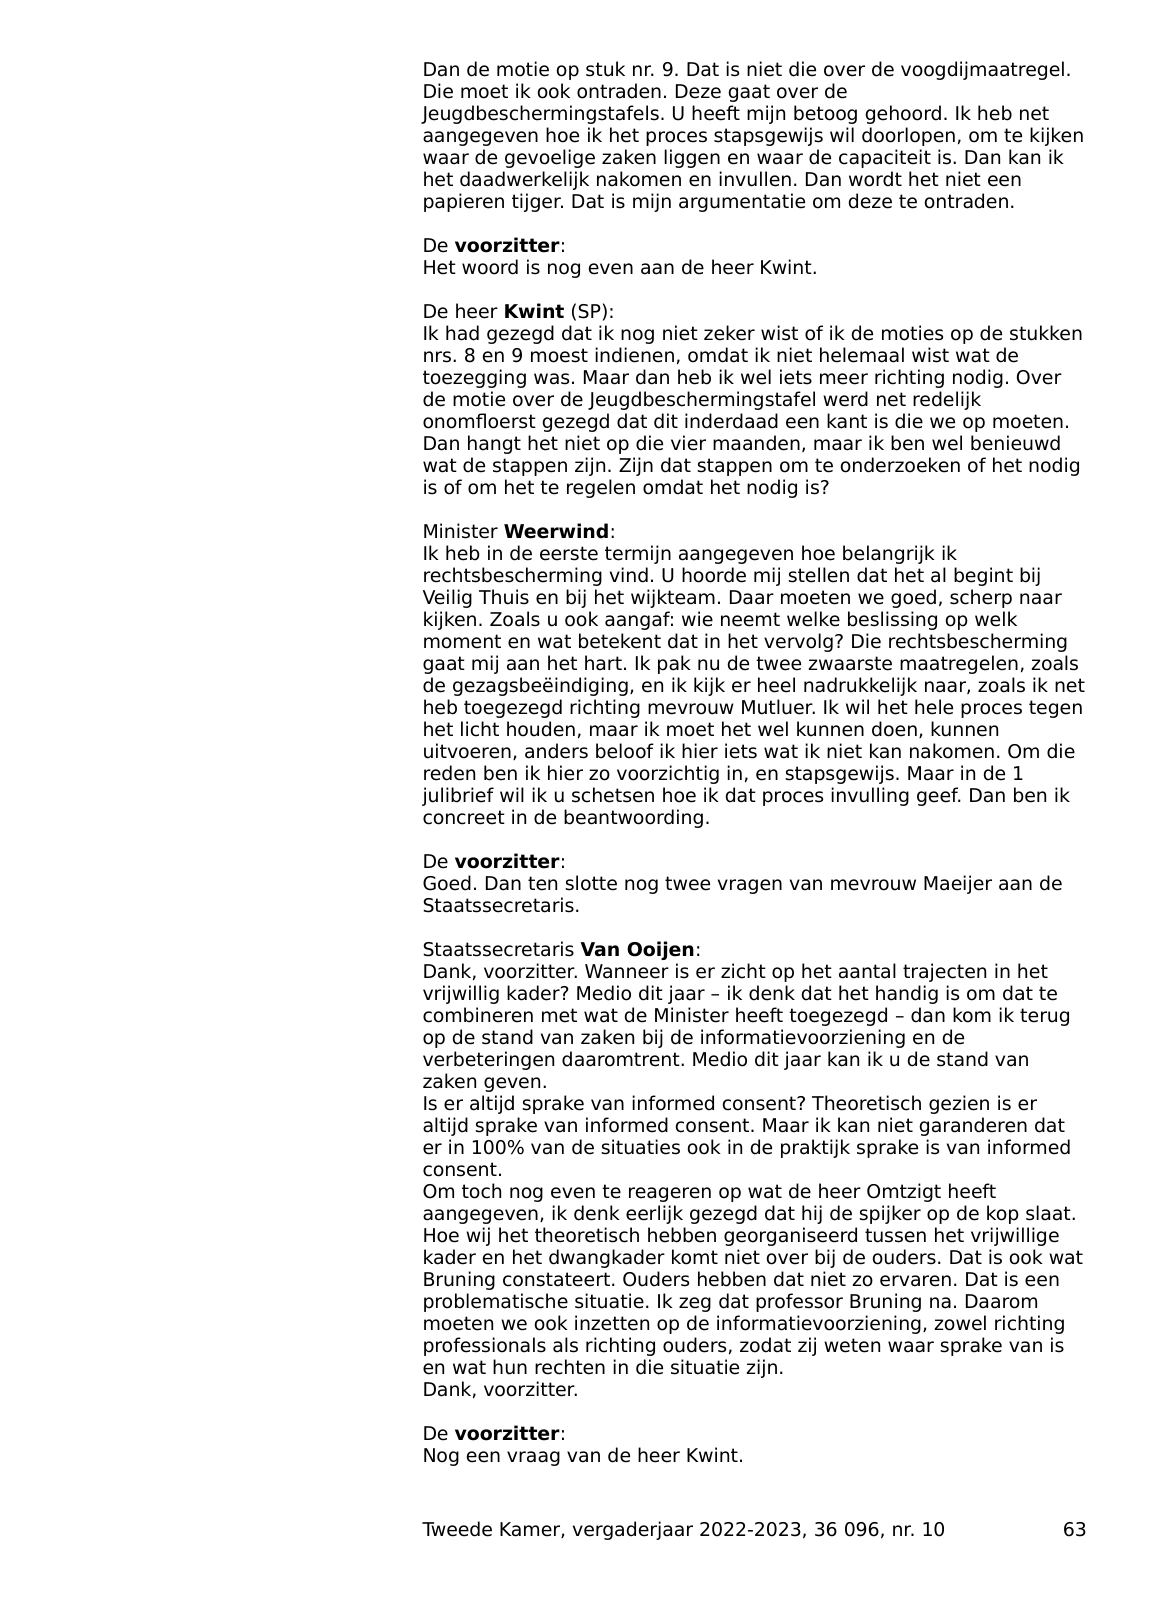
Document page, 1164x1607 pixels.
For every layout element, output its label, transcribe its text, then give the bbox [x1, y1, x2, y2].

text Het woord is nog even aan de heer Kwint. [422, 257, 1087, 279]
text De voorzitter: [422, 235, 1087, 257]
text Dank, voorzitter. Wanneer is er zicht op het aantal trajecten in het vrijwillig kader? Medio dit jaar – ik denk dat het handig is om dat te combineren met wat de Minister heeft toegezegd – dan kom ik terug op de stand van zaken bij de informatievoorziening en de verbeteringen daaromtrent. Medio dit jaar kan ik u de stand van zaken geven. [422, 961, 1087, 1093]
text Goed. Dan ten slotte nog twee vragen van mevrouw Maeijer aan de Staatssecretaris. [422, 873, 1087, 917]
text De voorzitter: [422, 1423, 1087, 1445]
text Ik heb in de eerste termijn aangegeven hoe belangrijk ik rechtsbescherming vind. U hoorde mij stellen dat het al begint bij Veilig Thuis en bij het wijkteam. Daar moeten we goed, scherp naar kijken. Zoals u ook aangaf: wie neemt welke beslissing op welk moment en wat betekent dat in het vervolg? Die rechtsbescherming gaat mij aan het hart. Ik pak nu de twee zwaarste maatregelen, zoals de gezagsbeëindiging, en ik kijk er heel nadrukkelijk naar, zoals ik net heb toegezegd richting mevrouw Mutluer. Ik wil het hele proces tegen het licht houden, maar ik moet het wel kunnen doen, kunnen uitvoeren, anders beloof ik hier iets wat ik niet kan nakomen. Om die reden ben ik hier zo voorzichtig in, en stapsgewijs. Maar in de 1 julibrief wil ik u schetsen hoe ik dat proces invulling geef. Dan ben ik concreet in de beantwoording. [422, 543, 1087, 829]
text Staatssecretaris Van Ooijen: [422, 939, 1087, 961]
text Is er altijd sprake van informed consent? Theoretisch gezien is er altijd sprake van informed consent. Maar ik kan niet garanderen dat er in 100% van de situaties ook in de praktijk sprake is van informed consent. [422, 1093, 1087, 1181]
text Dan de motie op stuk nr. 9. Dat is niet die over de voogdijmaatregel. Die moet ik ook ontraden. Deze gaat over de Jeugdbeschermingstafels. U heeft mijn betoog gehoord. Ik heb net aangegeven hoe ik het proces stapsgewijs wil doorlopen, om te kijken waar de gevoelige zaken liggen en waar de capaciteit is. Dan kan ik het daadwerkelijk nakomen en invullen. Dan wordt het niet een papieren tijger. Dat is mijn argumentatie om deze te ontraden. [422, 59, 1087, 213]
text De voorzitter: [422, 851, 1087, 873]
text Nog een vraag van de heer Kwint. [422, 1445, 1087, 1467]
text De heer Kwint (SP): [422, 301, 1087, 323]
text Ik had gezegd dat ik nog niet zeker wist of ik de moties op de stukken nrs. 8 en 9 moest indienen, omdat ik niet helemaal wist wat de toezegging was. Maar dan heb ik wel iets meer richting nodig. Over de motie over de Jeugdbeschermingstafel werd net redelijk onomfloerst gezegd dat dit inderdaad een kant is die we op moeten. Dan hangt het niet op die vier maanden, maar ik ben wel benieuwd wat de stappen zijn. Zijn dat stappen om te onderzoeken of het nodig is of om het te regelen omdat het nodig is? [422, 323, 1087, 499]
text Dank, voorzitter. [422, 1379, 1087, 1401]
text Minister Weerwind: [422, 521, 1087, 543]
text Om toch nog even te reageren op wat de heer Omtzigt heeft aangegeven, ik denk eerlijk gezegd dat hij de spijker op de kop slaat. Hoe wij het theoretisch hebben georganiseerd tussen het vrijwillige kader en het dwangkader komt niet over bij de ouders. Dat is ook wat Bruning constateert. Ouders hebben dat niet zo ervaren. Dat is een problematische situatie. Ik zeg dat professor Bruning na. Daarom moeten we ook inzetten op de informatievoorziening, zowel richting professionals als richting ouders, zodat zij weten waar sprake van is en wat hun rechten in die situatie zijn. [422, 1181, 1087, 1379]
